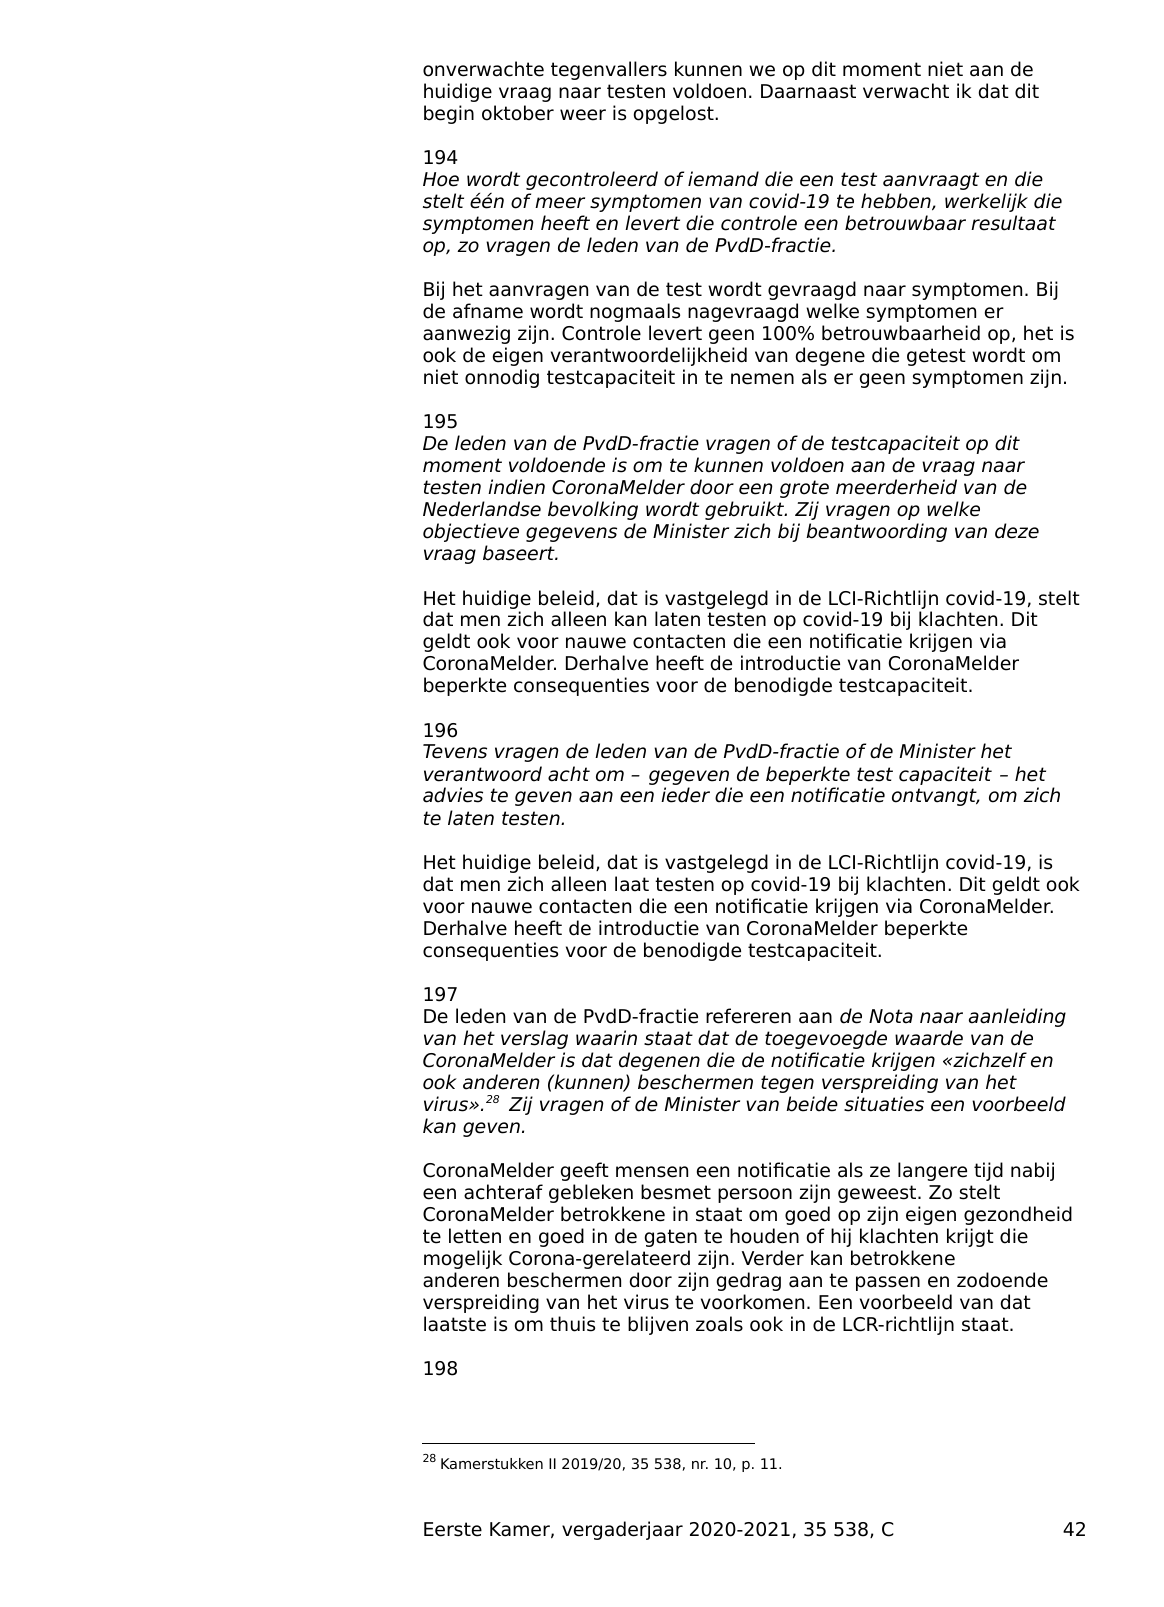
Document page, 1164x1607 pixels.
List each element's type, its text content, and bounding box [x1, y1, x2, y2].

text 198 [422, 1358, 1087, 1380]
text anderen beschermen door zijn gedrag aan te passen en zodoende verspreiding van het virus te voorkomen. Een voorbeeld van dat laatste is om thuis te blijven zoals ook in de LCR-richtlijn staat. [422, 1269, 1087, 1336]
text Hoe wordt gecontroleerd of iemand die een test aanvraagt en die stelt één of meer symptomen van covid-19 te hebben, werkelijk die symptomen heeft en levert die controle een betrouwbaar resultaat op, zo vragen de leden van de PvdD-fractie. [422, 169, 1087, 257]
text CoronaMelder geeft mensen een notificatie als ze langere tijd nabij een achteraf gebleken besmet persoon zijn geweest. Zo stelt CoronaMelder betrokkene in staat om goed op zijn eigen gezondheid te letten en goed in de gaten te houden of hij klachten krijgt die mogelijk Corona-gerelateerd zijn. Verder kan betrokkene [422, 1160, 1087, 1269]
text Het huidige beleid, dat is vastgelegd in de LCI-Richtlijn covid-19, stelt dat men zich alleen kan laten testen op covid-19 bij klachten. Dit geldt ook voor nauwe contacten die een notificatie krijgen via CoronaMelder. Derhalve heeft de introductie van CoronaMelder beperkte consequenties voor de benodigde testcapaciteit. [422, 587, 1087, 697]
text Bij het aanvragen van de test wordt gevraagd naar symptomen. Bij de afname wordt nogmaals nagevraagd welke symptomen er aanwezig zijn. Controle levert geen 100% betrouwbaarheid op, het is ook de eigen verantwoordelijkheid van degene die getest wordt om niet onnodig testcapaciteit in te nemen als er geen symptomen zijn. [422, 279, 1087, 389]
text De leden van de PvdD-fractie refereren aan de Nota naar aanleiding van het verslag waarin staat dat de toegevoegde waarde van de CoronaMelder is dat degenen die de notificatie krijgen «zichzelf en ook anderen (kunnen) beschermen tegen verspreiding van het virus». Zij vragen of de Minister van beide situaties een voorbeeld kan geven. [422, 1006, 1087, 1137]
text De leden van de PvdD-fractie vragen of de testcapaciteit op dit moment voldoende is om te kunnen voldoen aan de vraag naar testen indien CoronaMelder door een grote meerderheid van de Nederlandse bevolking wordt gebruikt. Zij vragen op welke objectieve gegevens de Minister zich bij beantwoording van deze vraag baseert. [422, 433, 1087, 565]
text Tevens vragen de leden van de PvdD-fractie of de Minister het verantwoord acht om – gegeven de beperkte test capaciteit – het advies te geven aan een ieder die een notificatie ontvangt, om zich te laten testen. [422, 741, 1087, 829]
text 197 [422, 984, 1087, 1006]
text 196 [422, 719, 1087, 741]
text 195 [422, 411, 1087, 433]
text Het huidige beleid, dat is vastgelegd in de LCI-Richtlijn covid-19, is dat men zich alleen laat testen op covid-19 bij klachten. Dit geldt ook voor nauwe contacten die een notificatie krijgen via CoronaMelder. Derhalve heeft de introductie van CoronaMelder beperkte consequenties voor de benodigde testcapaciteit. [422, 852, 1087, 961]
text 194 [422, 147, 1087, 169]
text onverwachte tegenvallers kunnen we op dit moment niet aan de huidige vraag naar testen voldoen. Daarnaast verwacht ik dat dit begin oktober weer is opgelost. [422, 59, 1087, 125]
text Kamerstukken II 2019/20, 35 538, nr. 10, p. 11. [422, 1452, 1087, 1474]
